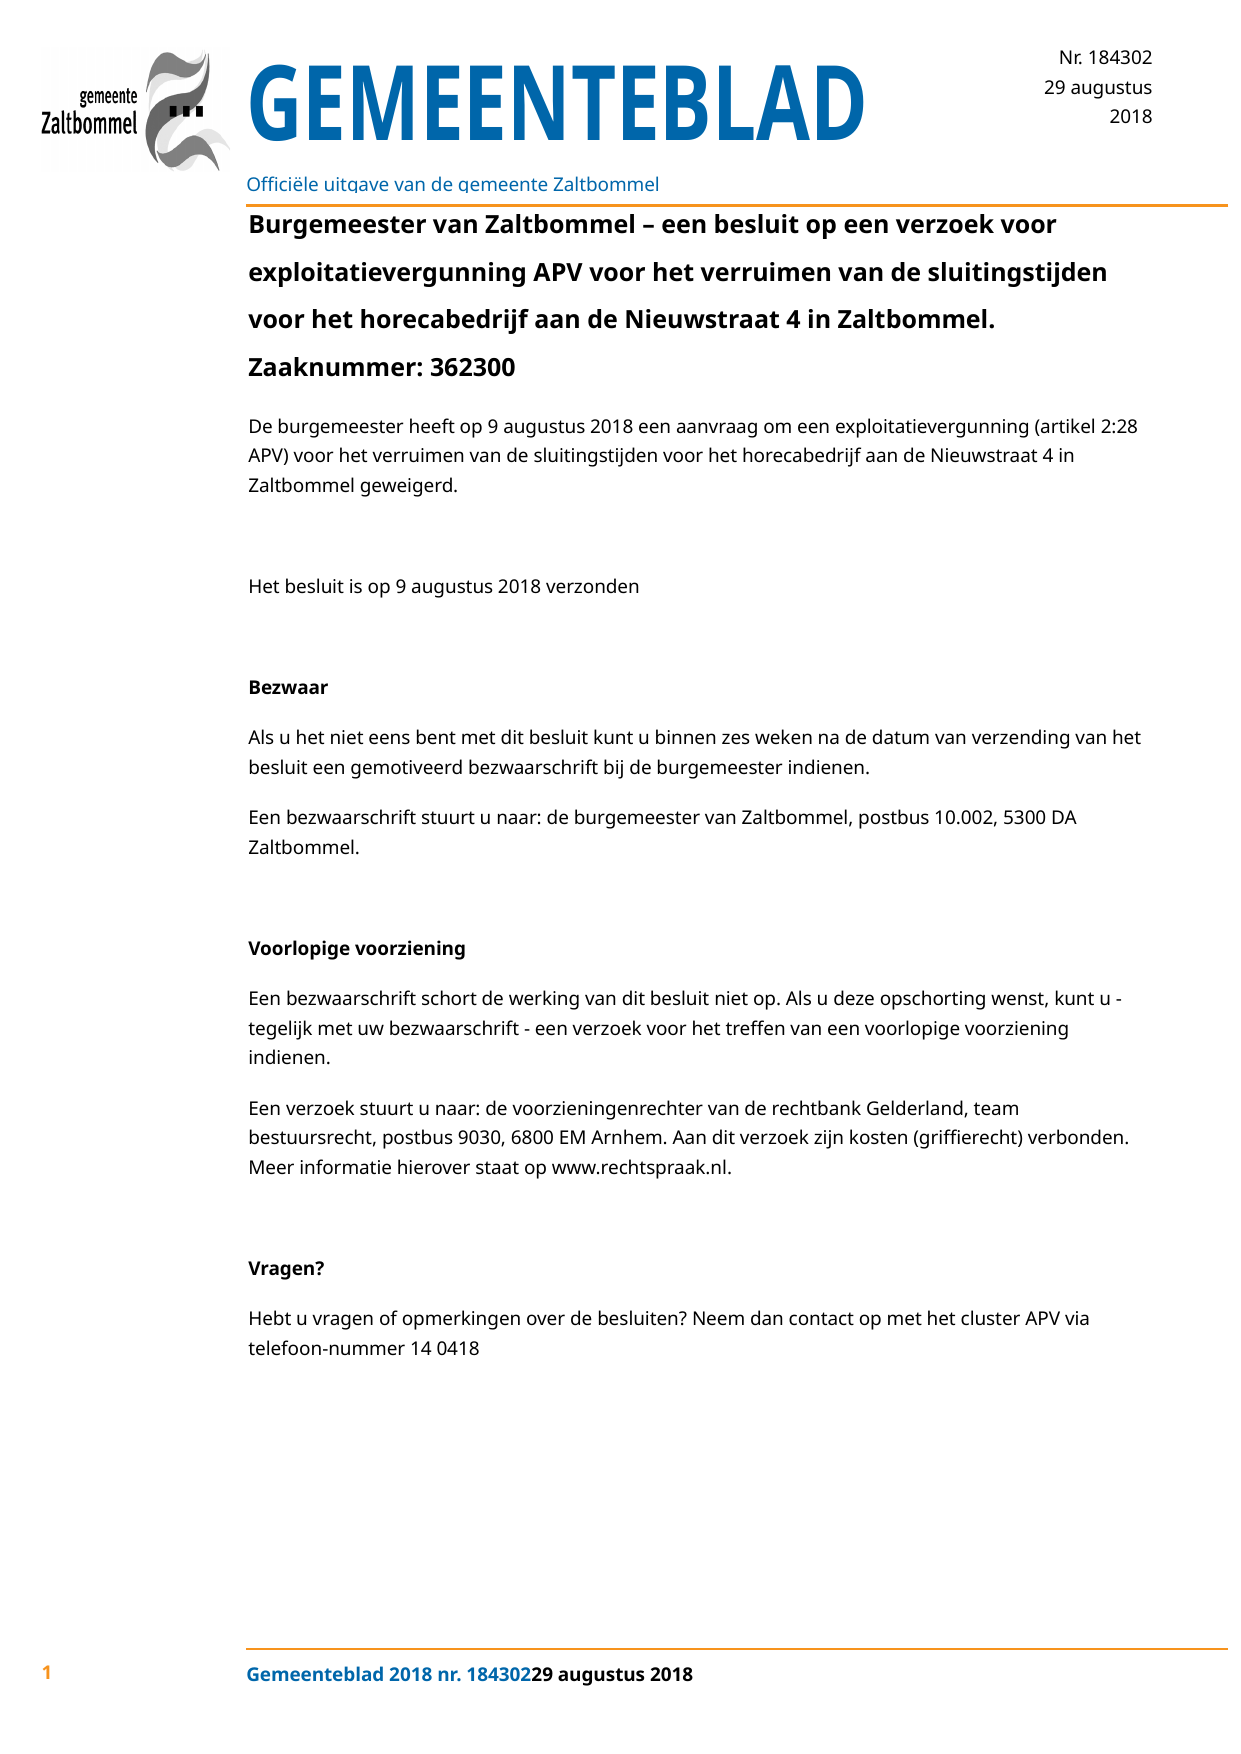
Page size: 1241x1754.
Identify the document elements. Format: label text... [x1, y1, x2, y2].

text Hebt u vragen of opmerkingen over de besluiten? Neem dan contact op met het cluster APV via telefoon-nummer 14 0418 [248, 1305, 1152, 1361]
text Vragen? [248, 1255, 1152, 1281]
text Een verzoek stuurt u naar: de voorzieningenrechter van de rechtbank Gelderland, team bestuursrecht, postbus 9030, 6800 EM Arnhem. Aan dit verzoek zijn kosten (griffierecht) verbonden. Meer informatie hierover staat op www.rechtspraak.nl. [248, 1095, 1152, 1180]
text Een bezwaarschrift stuurt u naar: de burgemeester van Zaltbommel, postbus 10.002, 5300 DA Zaltbommel. [248, 804, 1152, 860]
picture [41, 47, 231, 172]
text Een bezwaarschrift schort de werking van dit besluit niet op. Als u deze opschorting wenst, kunt u - tegelijk met uw bezwaarschrift - een verzoek voor het treffen van een voorlopige voorziening indienen. [248, 985, 1152, 1070]
text Burgemeester van Zaltbommel – een besluit op een verzoek voor exploitatievergunning APV voor het verruimen van de sluitingstijden voor het horecabedrijf aan de Nieuwstraat 4 in Zaltbommel. Zaaknummer: 362300 [248, 207, 1152, 384]
text De burgemeester heeft op 9 augustus 2018 een aanvraag om een exploitatievergunning (artikel 2:28 APV) voor het verruimen van de sluitingstijden voor het horecabedrijf aan de Nieuwstraat 4 in Zaltbommel geweigerd. [248, 413, 1152, 498]
text Het besluit is op 9 augustus 2018 verzonden [248, 573, 1152, 599]
text Bezwaar [248, 674, 1152, 700]
text Voorlopige voorziening [248, 935, 1152, 961]
text Als u het niet eens bent met dit besluit kunt u binnen zes weken na de datum van verzending van het besluit een gemotiveerd bezwaarschrift bij de burgemeester indienen. [248, 724, 1152, 780]
